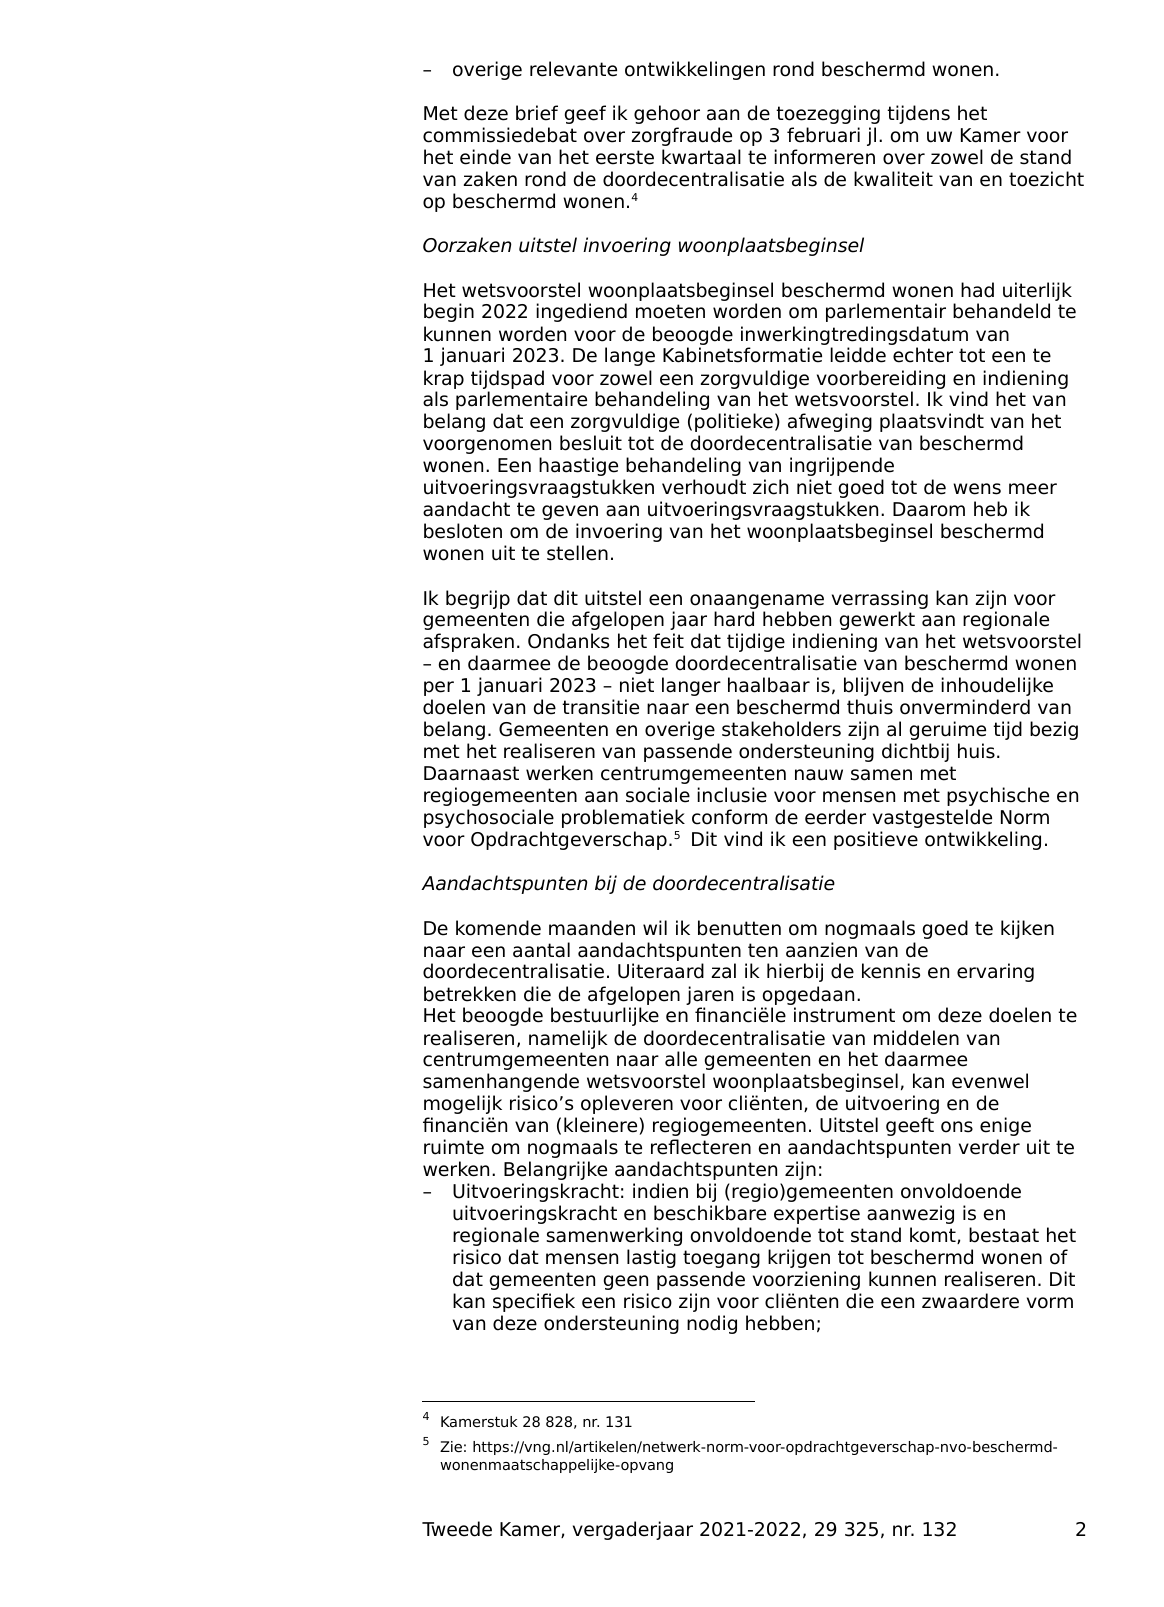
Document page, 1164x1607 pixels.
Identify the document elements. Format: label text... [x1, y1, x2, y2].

text – Uitvoeringskracht: indien bij (regio)gemeenten onvoldoende uitvoeringskracht en beschikbare expertise aanwezig is en regionale samenwerking onvoldoende tot stand komt, bestaat het risico dat mensen lastig toegang krijgen tot beschermd wonen of dat gemeenten geen passende voorziening kunnen realiseren. Dit kan specifiek een risico zijn voor cliënten die een zwaardere vorm van deze ondersteuning nodig hebben; [422, 1181, 1087, 1335]
text Het beoogde bestuurlijke en financiële instrument om deze doelen te realiseren, namelijk de doordecentralisatie van middelen van centrumgemeenten naar alle gemeenten en het daarmee samenhangende wetsvoorstel woonplaatsbeginsel, kan evenwel mogelijk risico’s opleveren voor cliënten, de uitvoering en de financiën van (kleinere) regiogemeenten. Uitstel geeft ons enige ruimte om nogmaals te reflecteren en aandachtspunten verder uit te werken. Belangrijke aandachtspunten zijn: [422, 1005, 1087, 1181]
subtitle Oorzaken uitstel invoering woonplaatsbeginsel [422, 235, 1087, 257]
text Zie: https://vng.nl/artikelen/netwerk-norm-voor-opdrachtgeverschap-nvo-beschermd-wonenmaatschappelijke-opvang [422, 1435, 1087, 1474]
text Met deze brief geef ik gehoor aan de toezegging tijdens het commissiedebat over zorgfraude op 3 februari jl. om uw Kamer voor het einde van het eerste kwartaal te informeren over zowel de stand van zaken rond de doordecentralisatie als de kwaliteit van en toezicht op beschermd wonen. [422, 103, 1087, 213]
text Kamerstuk 28 828, nr. 131 [422, 1410, 1087, 1432]
text – overige relevante ontwikkelingen rond beschermd wonen. [422, 59, 1087, 81]
subtitle Aandachtspunten bij de doordecentralisatie [422, 873, 1087, 895]
text Het wetsvoorstel woonplaatsbeginsel beschermd wonen had uiterlijk begin 2022 ingediend moeten worden om parlementair behandeld te kunnen worden voor de beoogde inwerkingtredingsdatum van 1 januari 2023. De lange Kabinetsformatie leidde echter tot een te krap tijdspad voor zowel een zorgvuldige voorbereiding en indiening als parlementaire behandeling van het wetsvoorstel. Ik vind het van belang dat een zorgvuldige (politieke) afweging plaatsvindt van het voorgenomen besluit tot de doordecentralisatie van beschermd wonen. Een haastige behandeling van ingrijpende uitvoeringsvraagstukken verhoudt zich niet goed tot de wens meer aandacht te geven aan uitvoeringsvraagstukken. Daarom heb ik besloten om de invoering van het woonplaatsbeginsel beschermd wonen uit te stellen. [422, 279, 1087, 565]
text Ik begrijp dat dit uitstel een onaangename verrassing kan zijn voor gemeenten die afgelopen jaar hard hebben gewerkt aan regionale afspraken. Ondanks het feit dat tijdige indiening van het wetsvoorstel – en daarmee de beoogde doordecentralisatie van beschermd wonen per 1 januari 2023 – niet langer haalbaar is, blijven de inhoudelijke doelen van de transitie naar een beschermd thuis onverminderd van belang. Gemeenten en overige stakeholders zijn al geruime tijd bezig met het realiseren van passende ondersteuning dichtbij huis. Daarnaast werken centrumgemeenten nauw samen met regiogemeenten aan sociale inclusie voor mensen met psychische en psychosociale problematiek conform de eerder vastgestelde Norm voor Opdrachtgeverschap. Dit vind ik een positieve ontwikkeling. [422, 587, 1087, 851]
text De komende maanden wil ik benutten om nogmaals goed te kijken naar een aantal aandachtspunten ten aanzien van de doordecentralisatie. Uiteraard zal ik hierbij de kennis en ervaring betrekken die de afgelopen jaren is opgedaan. [422, 917, 1087, 1005]
